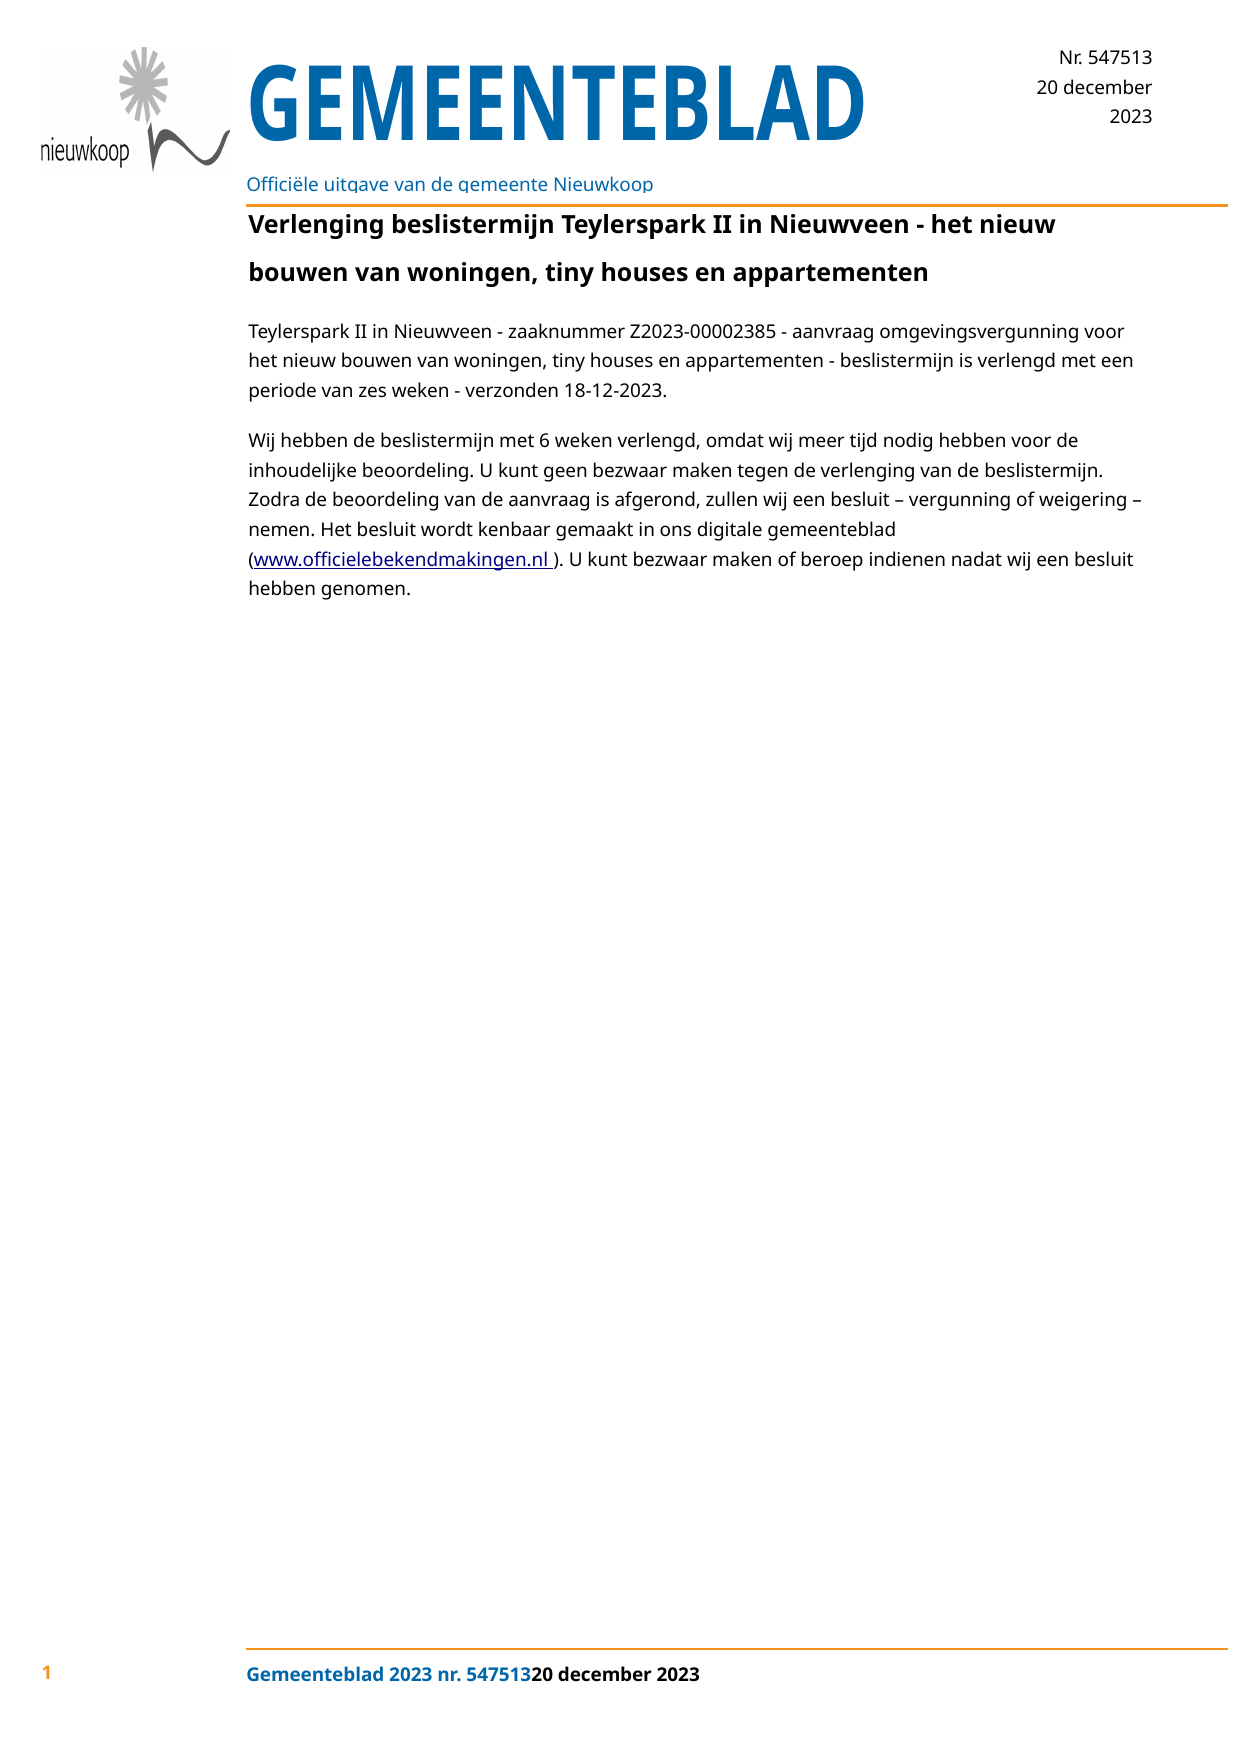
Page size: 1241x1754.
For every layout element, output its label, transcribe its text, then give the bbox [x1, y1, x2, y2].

picture [41, 47, 231, 172]
text Teylerspark II in Nieuwveen - zaaknummer Z2023-00002385 - aanvraag omgevingsvergunning voor het nieuw bouwen van woningen, tiny houses en appartementen - beslistermijn is verlengd met een periode van zes weken - verzonden 18-12-2023. [248, 318, 1152, 403]
text Wij hebben de beslistermijn met 6 weken verlengd, omdat wij meer tijd nodig hebben voor de inhoudelijke beoordeling. U kunt geen bezwaar maken tegen de verlenging van de beslistermijn. Zodra de beoordeling van de aanvraag is afgerond, zullen wij een besluit – vergunning of weigering – nemen. Het besluit wordt kenbaar gemaakt in ons digitale gemeenteblad (www.officielebekendmakingen.nl ). U kunt bezwaar maken of beroep indienen nadat wij een besluit hebben genomen. [248, 427, 1152, 601]
text Verlenging beslistermijn Teylerspark II in Nieuwveen - het nieuw bouwen van woningen, tiny houses en appartementen [248, 207, 1152, 288]
